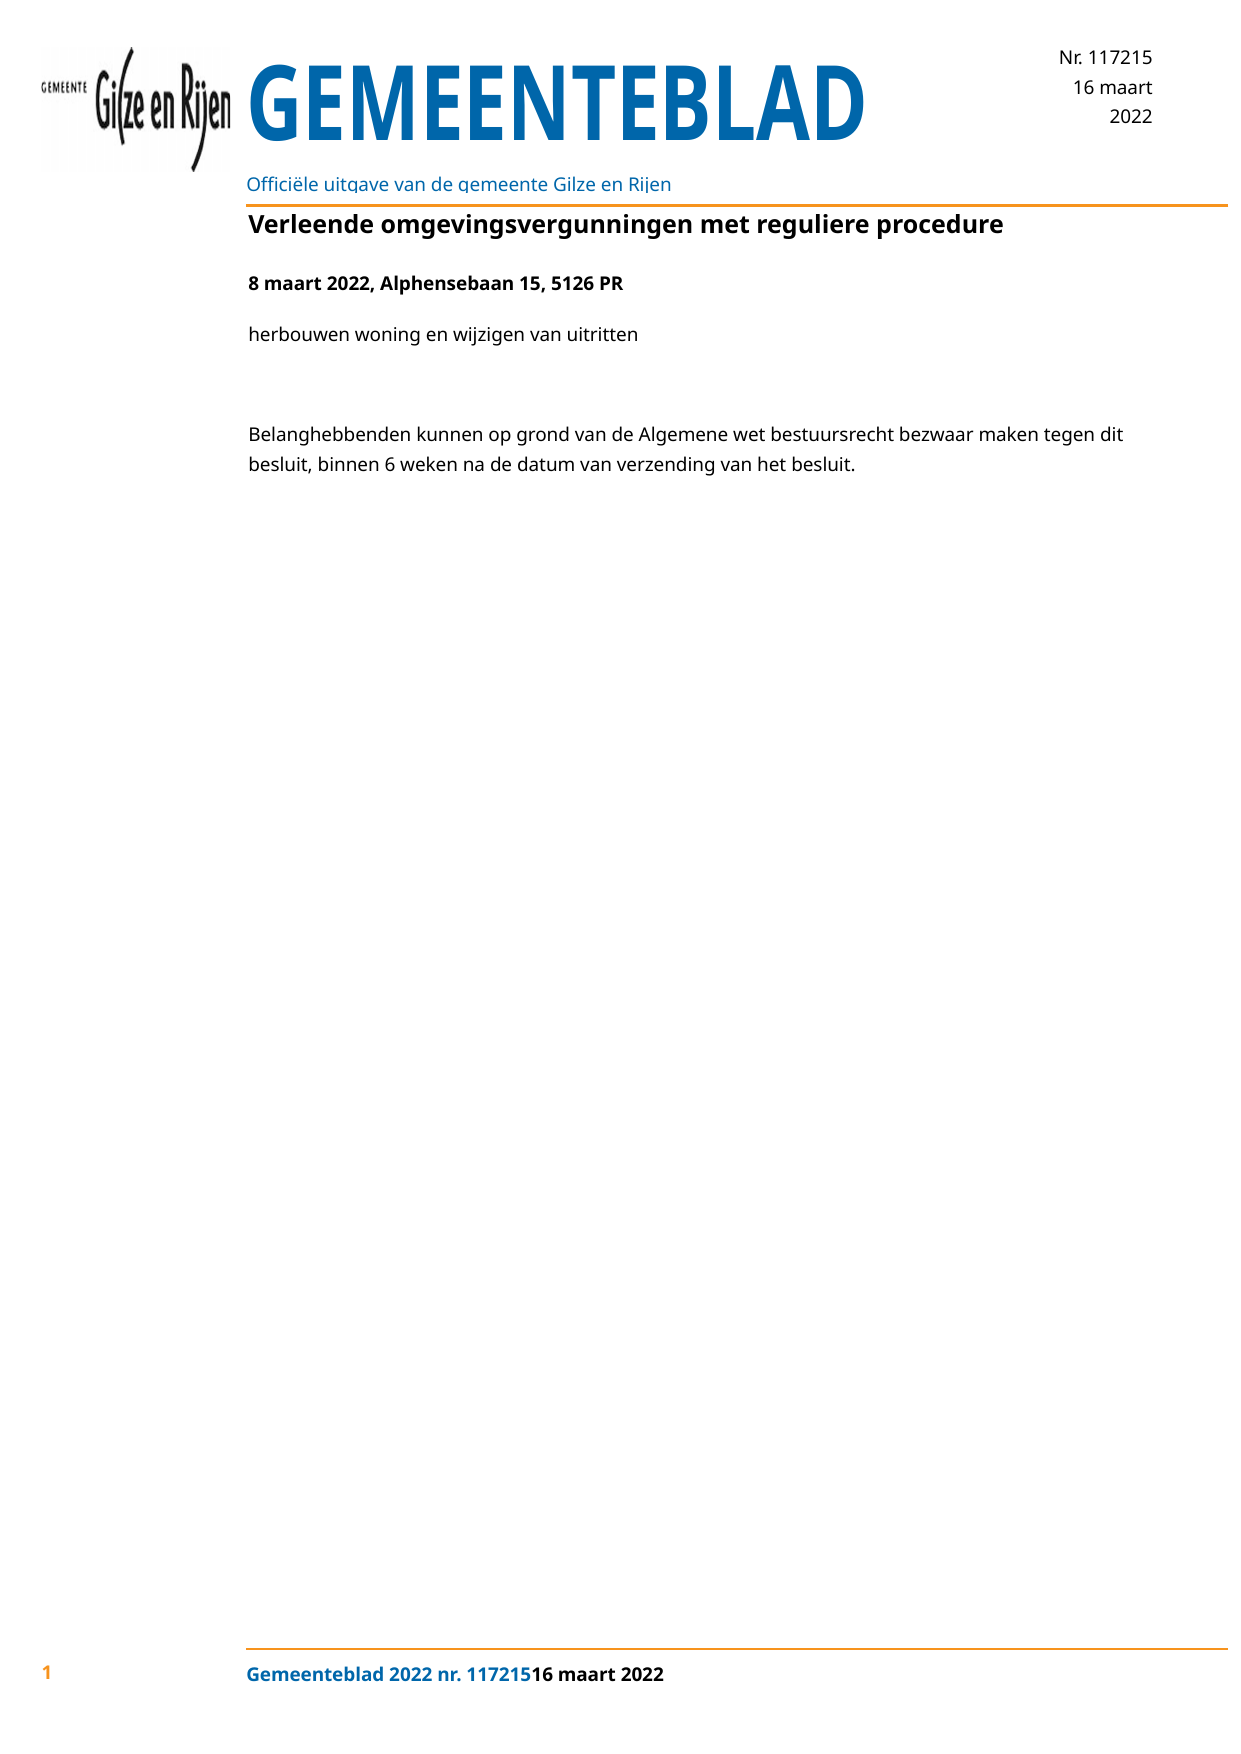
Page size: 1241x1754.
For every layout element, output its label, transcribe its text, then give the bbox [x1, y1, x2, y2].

picture [41, 47, 231, 172]
text 8 maart 2022, Alphensebaan 15, 5126 PR [248, 270, 1152, 296]
text Verleende omgevingsvergunningen met reguliere procedure [248, 207, 1152, 241]
text Belanghebbenden kunnen op grond van de Algemene wet bestuursrecht bezwaar maken tegen dit besluit, binnen 6 weken na de datum van verzending van het besluit. [248, 422, 1152, 477]
text herbouwen woning en wijzigen van uitritten [248, 321, 1152, 346]
